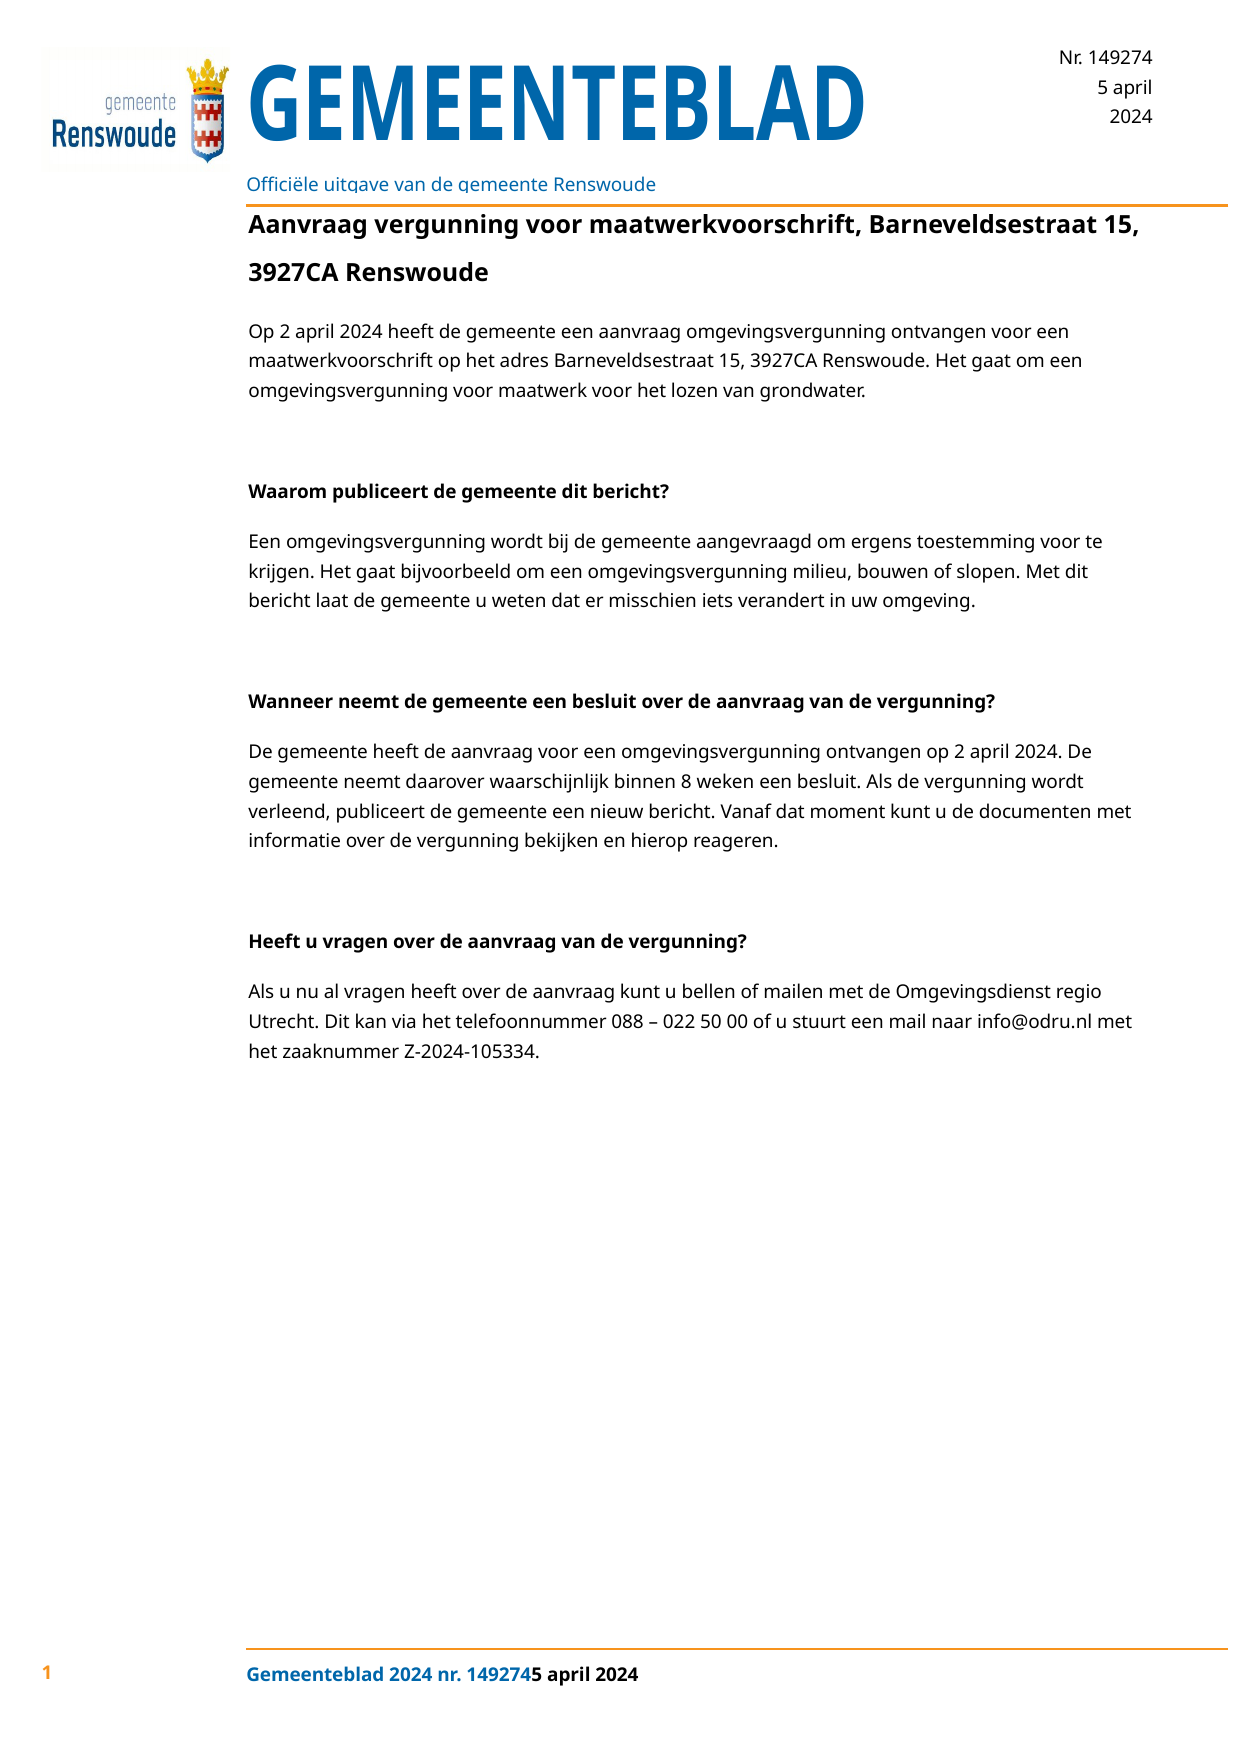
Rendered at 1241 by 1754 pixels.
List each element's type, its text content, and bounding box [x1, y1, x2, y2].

text Als u nu al vragen heeft over de aanvraag kunt u bellen of mailen met de Omgevingsdienst regio Utrecht. Dit kan via het telefoonnummer 088 – 022 50 00 of u stuurt een mail naar info@odru.nl met het zaaknummer Z-2024-105334. [248, 979, 1152, 1064]
text De gemeente heeft de aanvraag voor een omgevingsvergunning ontvangen op 2 april 2024. De gemeente neemt daarover waarschijnlijk binnen 8 weken een besluit. Als de vergunning wordt verleend, publiceert de gemeente een nieuw bericht. Vanaf dat moment kunt u de documenten met informatie over de vergunning bekijken en hierop reageren. [248, 739, 1152, 853]
text Wanneer neemt de gemeente een besluit over de aanvraag van de vergunning? [248, 688, 1152, 714]
text Op 2 april 2024 heeft de gemeente een aanvraag omgevingsvergunning ontvangen voor een maatwerkvoorschrift op het adres Barneveldsestraat 15, 3927CA Renswoude. Het gaat om een omgevingsvergunning voor maatwerk voor het lozen van grondwater. [248, 318, 1152, 403]
text Heeft u vragen over de aanvraag van de vergunning? [248, 928, 1152, 954]
picture [41, 47, 231, 172]
text Een omgevingsvergunning wordt bij de gemeente aangevraagd om ergens toestemming voor te krijgen. Het gaat bijvoorbeeld om een omgevingsvergunning milieu, bouwen of slopen. Met dit bericht laat de gemeente u weten dat er misschien iets verandert in uw omgeving. [248, 528, 1152, 613]
text Waarom publiceert de gemeente dit bericht? [248, 478, 1152, 504]
text Aanvraag vergunning voor maatwerkvoorschrift, Barneveldsestraat 15, 3927CA Renswoude [248, 207, 1152, 288]
